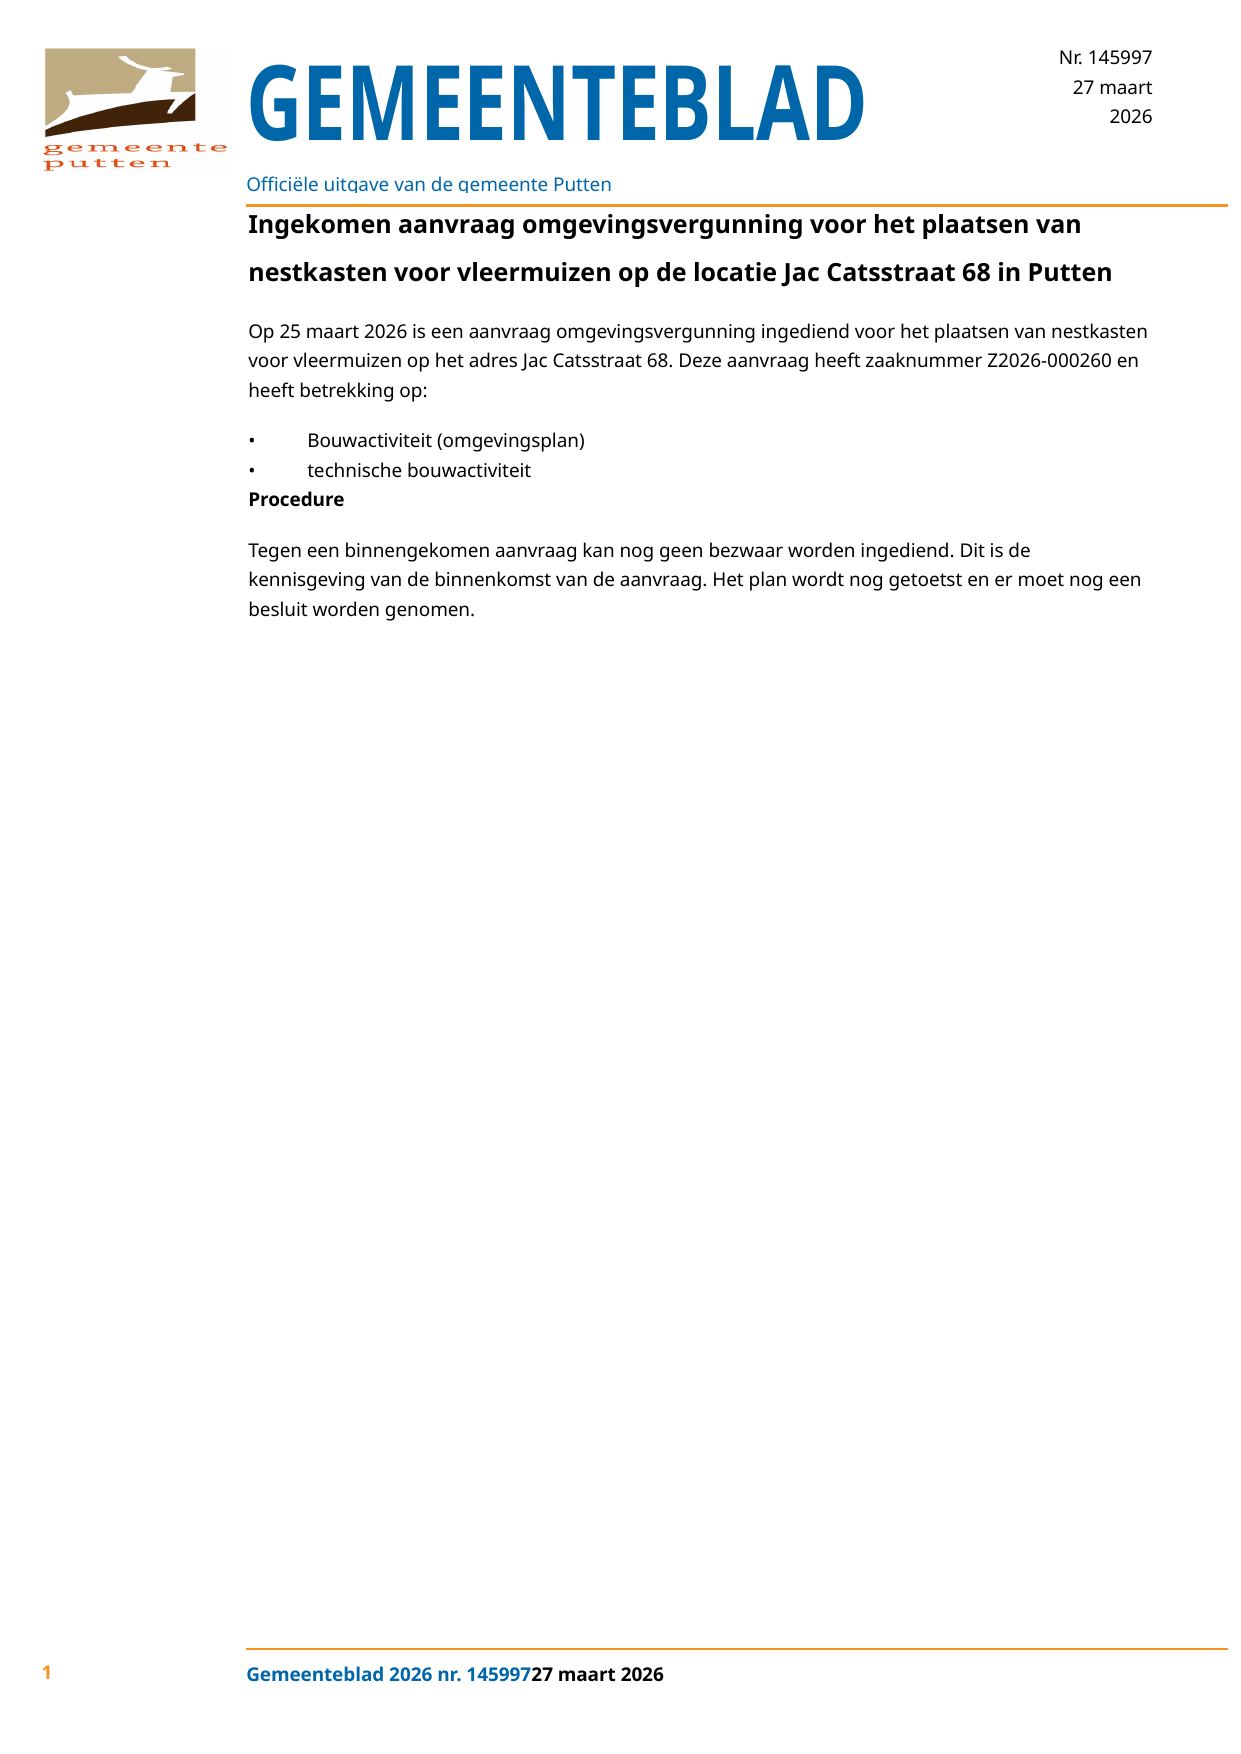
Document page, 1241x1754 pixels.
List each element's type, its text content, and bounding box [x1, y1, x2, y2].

text Op 25 maart 2026 is een aanvraag omgevingsvergunning ingediend voor het plaatsen van nestkasten voor vleermuizen op het adres Jac Catsstraat 68. Deze aanvraag heeft zaaknummer Z2026-000260 en heeft betrekking op: [248, 318, 1152, 403]
list technische bouwactiviteit [248, 457, 1152, 483]
picture [41, 47, 231, 172]
text Procedure [248, 487, 1152, 512]
list Bouwactiviteit (omgevingsplan) [248, 427, 1152, 453]
text Tegen een binnengekomen aanvraag kan nog geen bezwaar worden ingediend. Dit is de kennisgeving van de binnenkomst van de aanvraag. Het plan wordt nog getoetst en er moet nog een besluit worden genomen. [248, 537, 1152, 622]
text Ingekomen aanvraag omgevingsvergunning voor het plaatsen van nestkasten voor vleermuizen op de locatie Jac Catsstraat 68 in Putten [248, 207, 1152, 288]
